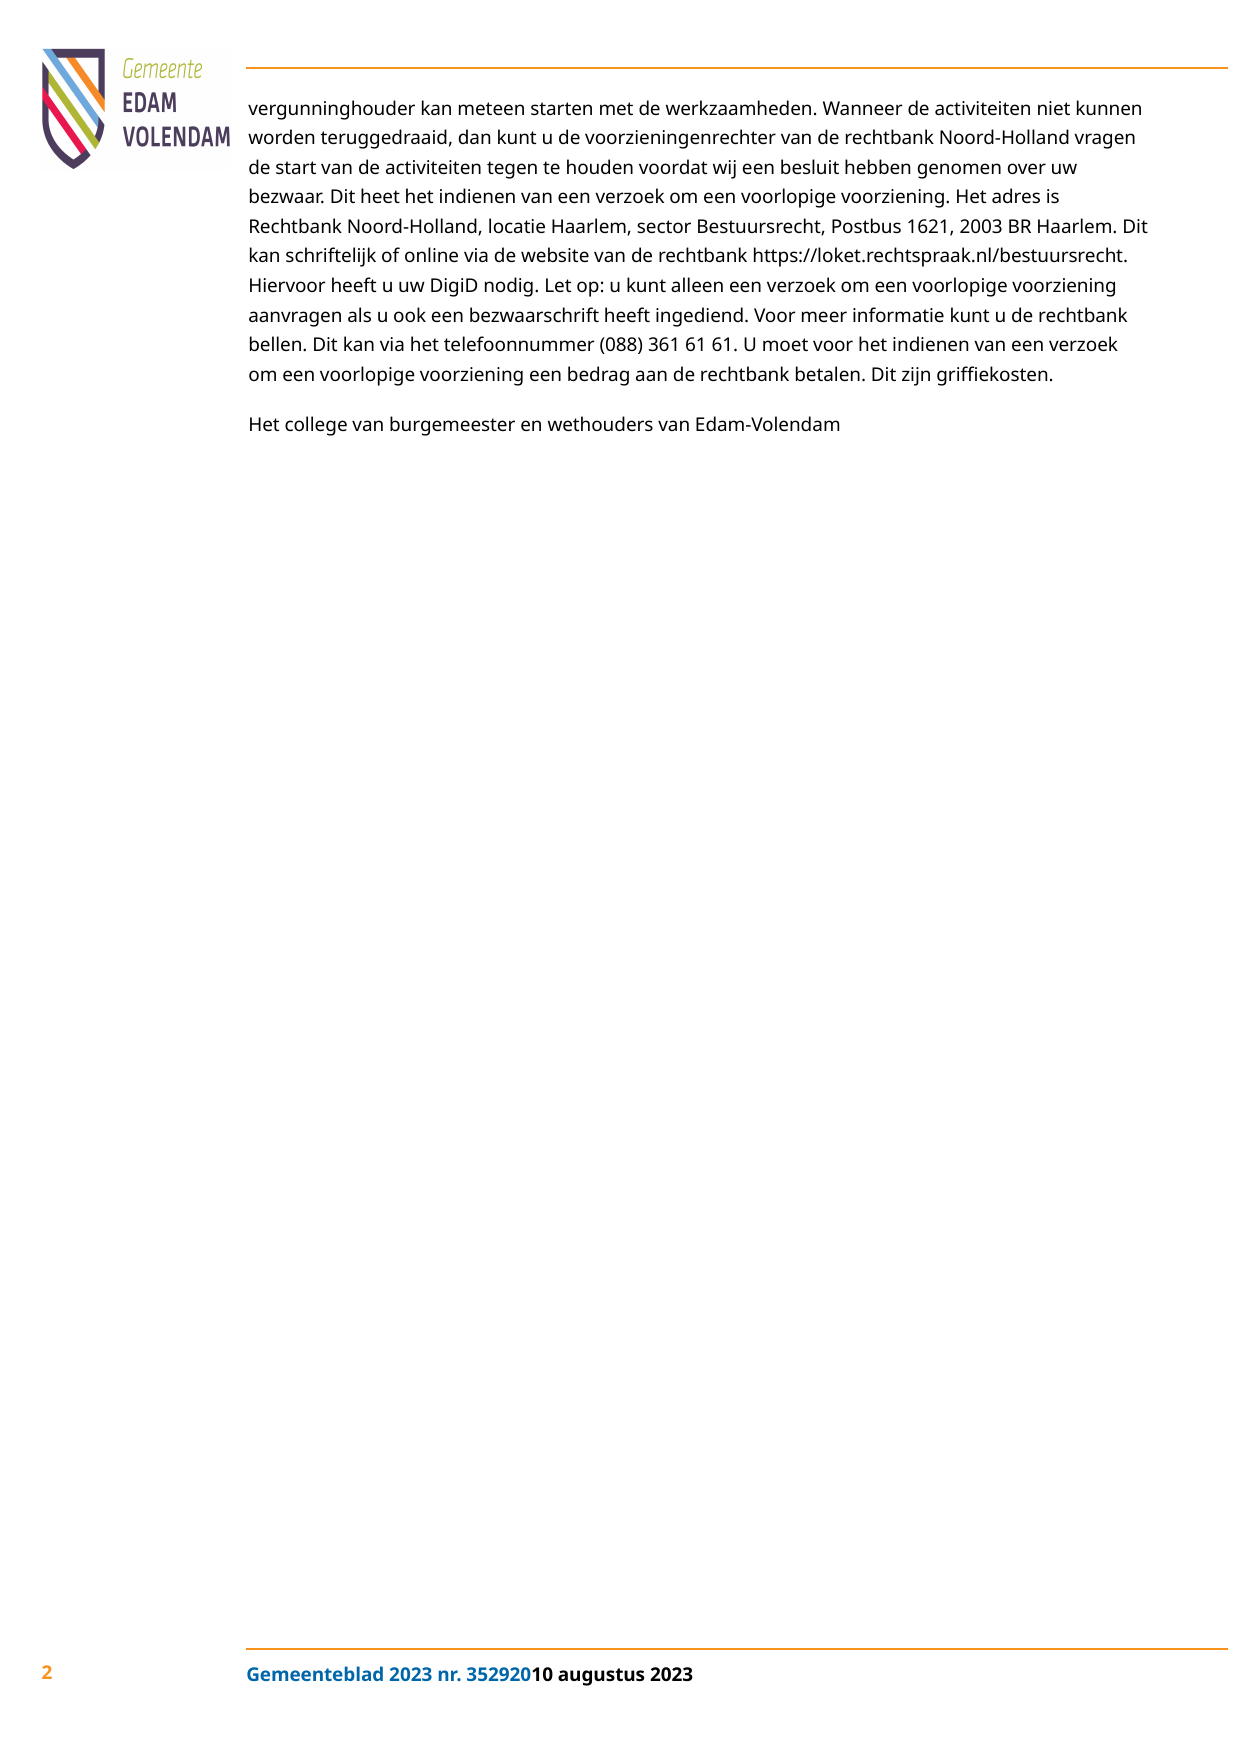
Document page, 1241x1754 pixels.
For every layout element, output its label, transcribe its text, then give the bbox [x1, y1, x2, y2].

picture [41, 47, 231, 172]
text vergunninghouder kan meteen starten met de werkzaamheden. Wanneer de activiteiten niet kunnen worden teruggedraaid, dan kunt u de voorzieningenrechter van de rechtbank Noord-Holland vragen de start van de activiteiten tegen te houden voordat wij een besluit hebben genomen over uw bezwaar. Dit heet het indienen van een verzoek om een voorlopige voorziening. Het adres is Rechtbank Noord-Holland, locatie Haarlem, sector Bestuursrecht, Postbus 1621, 2003 BR Haarlem. Dit kan schriftelijk of online via de website van de rechtbank https://loket.rechtspraak.nl/bestuursrecht. Hiervoor heeft u uw DigiD nodig. Let op: u kunt alleen een verzoek om een voorlopige voorziening aanvragen als u ook een bezwaarschrift heeft ingediend. Voor meer informatie kunt u de rechtbank bellen. Dit kan via het telefoonnummer (088) 361 61 61. U moet voor het indienen van een verzoek om een voorlopige voorziening een bedrag aan de rechtbank betalen. Dit zijn griffiekosten. [248, 95, 1152, 387]
text Het college van burgemeester en wethouders van Edam-Volendam [248, 411, 1152, 437]
